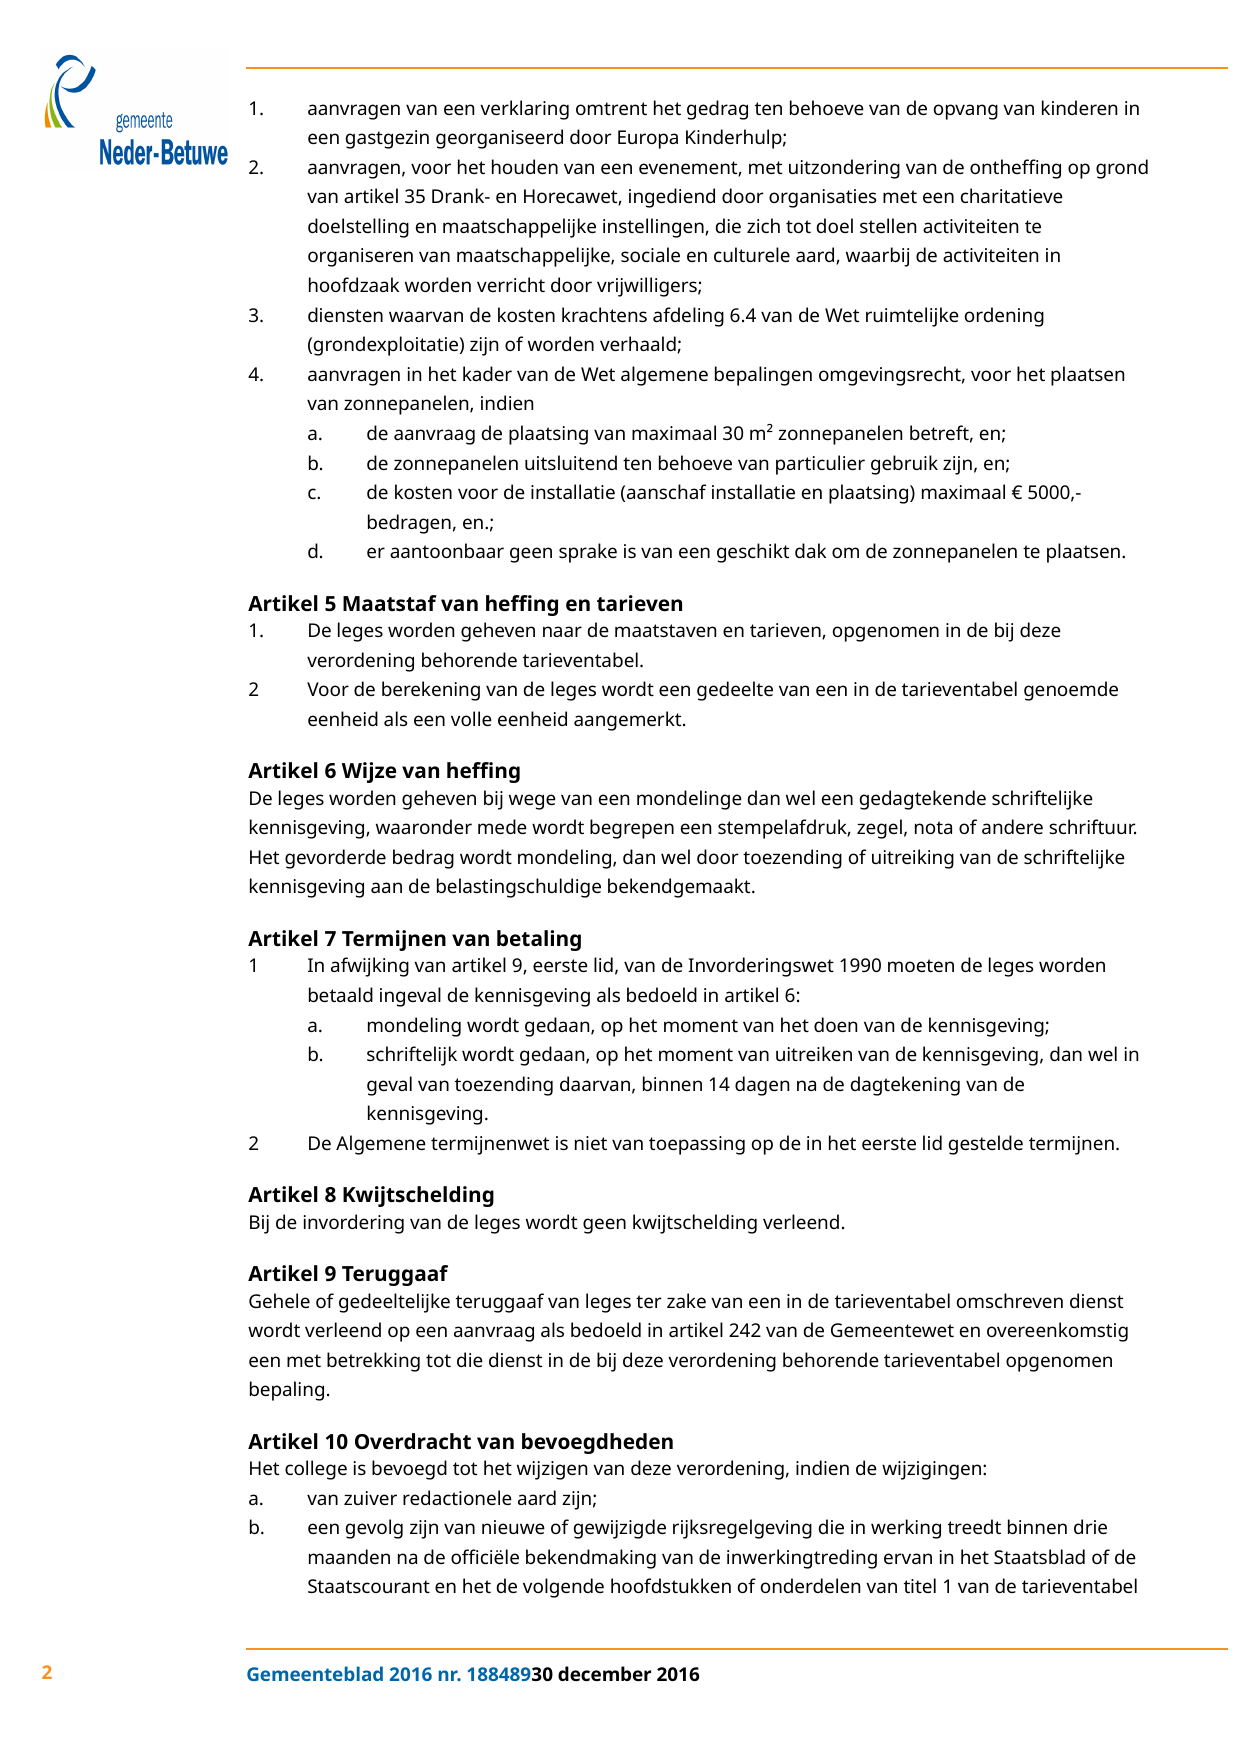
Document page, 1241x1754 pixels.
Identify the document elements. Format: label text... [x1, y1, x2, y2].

list De leges worden geheven naar de maatstaven en tarieven, opgenomen in de bij deze verordening behorende tarieventabel. [248, 617, 1152, 673]
text Artikel 8 Kwijtschelding [248, 1181, 1152, 1209]
text Artikel 7 Termijnen van betaling [248, 924, 1152, 953]
list In afwijking van artikel 9, eerste lid, van de Invorderingswet 1990 moeten de leges worden betaald ingeval de kennisgeving als bedoeld in artikel 6: [248, 953, 1152, 1008]
list aanvragen, voor het houden van een evenement, met uitzondering van de ontheffing op grond van artikel 35 Drank- en Horecawet, ingediend door organisaties met een charitatieve doelstelling en maatschappelijke instellingen, die zich tot doel stellen activiteiten te organiseren van maatschappelijke, sociale en culturele aard, waarbij de activiteiten in hoofdzaak worden verricht door vrijwilligers; [248, 154, 1152, 298]
list een gevolg zijn van nieuwe of gewijzigde rijksregelgeving die in werking treedt binnen drie maanden na de officiële bekendmaking van de inwerkingtreding ervan in het Staatsblad of de Staatscourant en het de volgende hoofdstukken of onderdelen van titel 1 van de tarieventabel [248, 1514, 1152, 1599]
text De leges worden geheven bij wege van een mondelinge dan wel een gedagtekende schriftelijke kennisgeving, waaronder mede wordt begrepen een stempelafdruk, zegel, nota of andere schriftuur. Het gevorderde bedrag wordt mondeling, dan wel door toezending of uitreiking van de schriftelijke kennisgeving aan de belastingschuldige bekendgemaakt. [248, 785, 1152, 899]
picture [41, 47, 231, 172]
list aanvragen van een verklaring omtrent het gedrag ten behoeve van de opvang van kinderen in een gastgezin georganiseerd door Europa Kinderhulp; [248, 95, 1152, 150]
text Artikel 6 Wijze van heffing [248, 757, 1152, 785]
text Artikel 5 Maatstaf van heffing en tarieven [248, 589, 1152, 617]
list diensten waarvan de kosten krachtens afdeling 6.4 van de Wet ruimtelijke ordening (grondexploitatie) zijn of worden verhaald; [248, 302, 1152, 357]
list de aanvraag de plaatsing van maximaal 30 m² zonnepanelen betreft, en; [307, 420, 1152, 446]
text Het college is bevoegd tot het wijzigen van deze verordening, indien de wijzigingen: [248, 1455, 1152, 1481]
list Voor de berekening van de leges wordt een gedeelte van een in de tarieventabel genoemde eenheid als een volle eenheid aangemerkt. [248, 677, 1152, 732]
list schriftelijk wordt gedaan, op het moment van uitreiken van de kennisgeving, dan wel in geval van toezending daarvan, binnen 14 dagen na de dagtekening van de kennisgeving. [307, 1041, 1152, 1126]
text Gehele of gedeeltelijke teruggaaf van leges ter zake van een in de tarieventabel omschreven dienst wordt verleend op een aanvraag als bedoeld in artikel 242 van de Gemeentewet en overeenkomstig een met betrekking tot die dienst in de bij deze verordening behorende tarieventabel opgenomen bepaling. [248, 1288, 1152, 1402]
list de zonnepanelen uitsluitend ten behoeve van particulier gebruik zijn, en; [307, 450, 1152, 476]
text Artikel 10 Overdracht van bevoegdheden [248, 1427, 1152, 1455]
list aanvragen in het kader van de Wet algemene bepalingen omgevingsrecht, voor het plaatsen van zonnepanelen, indien [248, 361, 1152, 416]
list mondeling wordt gedaan, op het moment van het doen van de kennisgeving; [307, 1012, 1152, 1037]
list er aantoonbaar geen sprake is van een geschikt dak om de zonnepanelen te plaatsen. [307, 538, 1152, 564]
list De Algemene termijnenwet is niet van toepassing op de in het eerste lid gestelde termijnen. [248, 1130, 1152, 1156]
list de kosten voor de installatie (aanschaf installatie en plaatsing) maximaal € 5000,- bedragen, en.; [307, 479, 1152, 535]
text Artikel 9 Teruggaaf [248, 1259, 1152, 1288]
text Bij de invordering van de leges wordt geen kwijtschelding verleend. [248, 1209, 1152, 1235]
list van zuiver redactionele aard zijn; [248, 1485, 1152, 1511]
